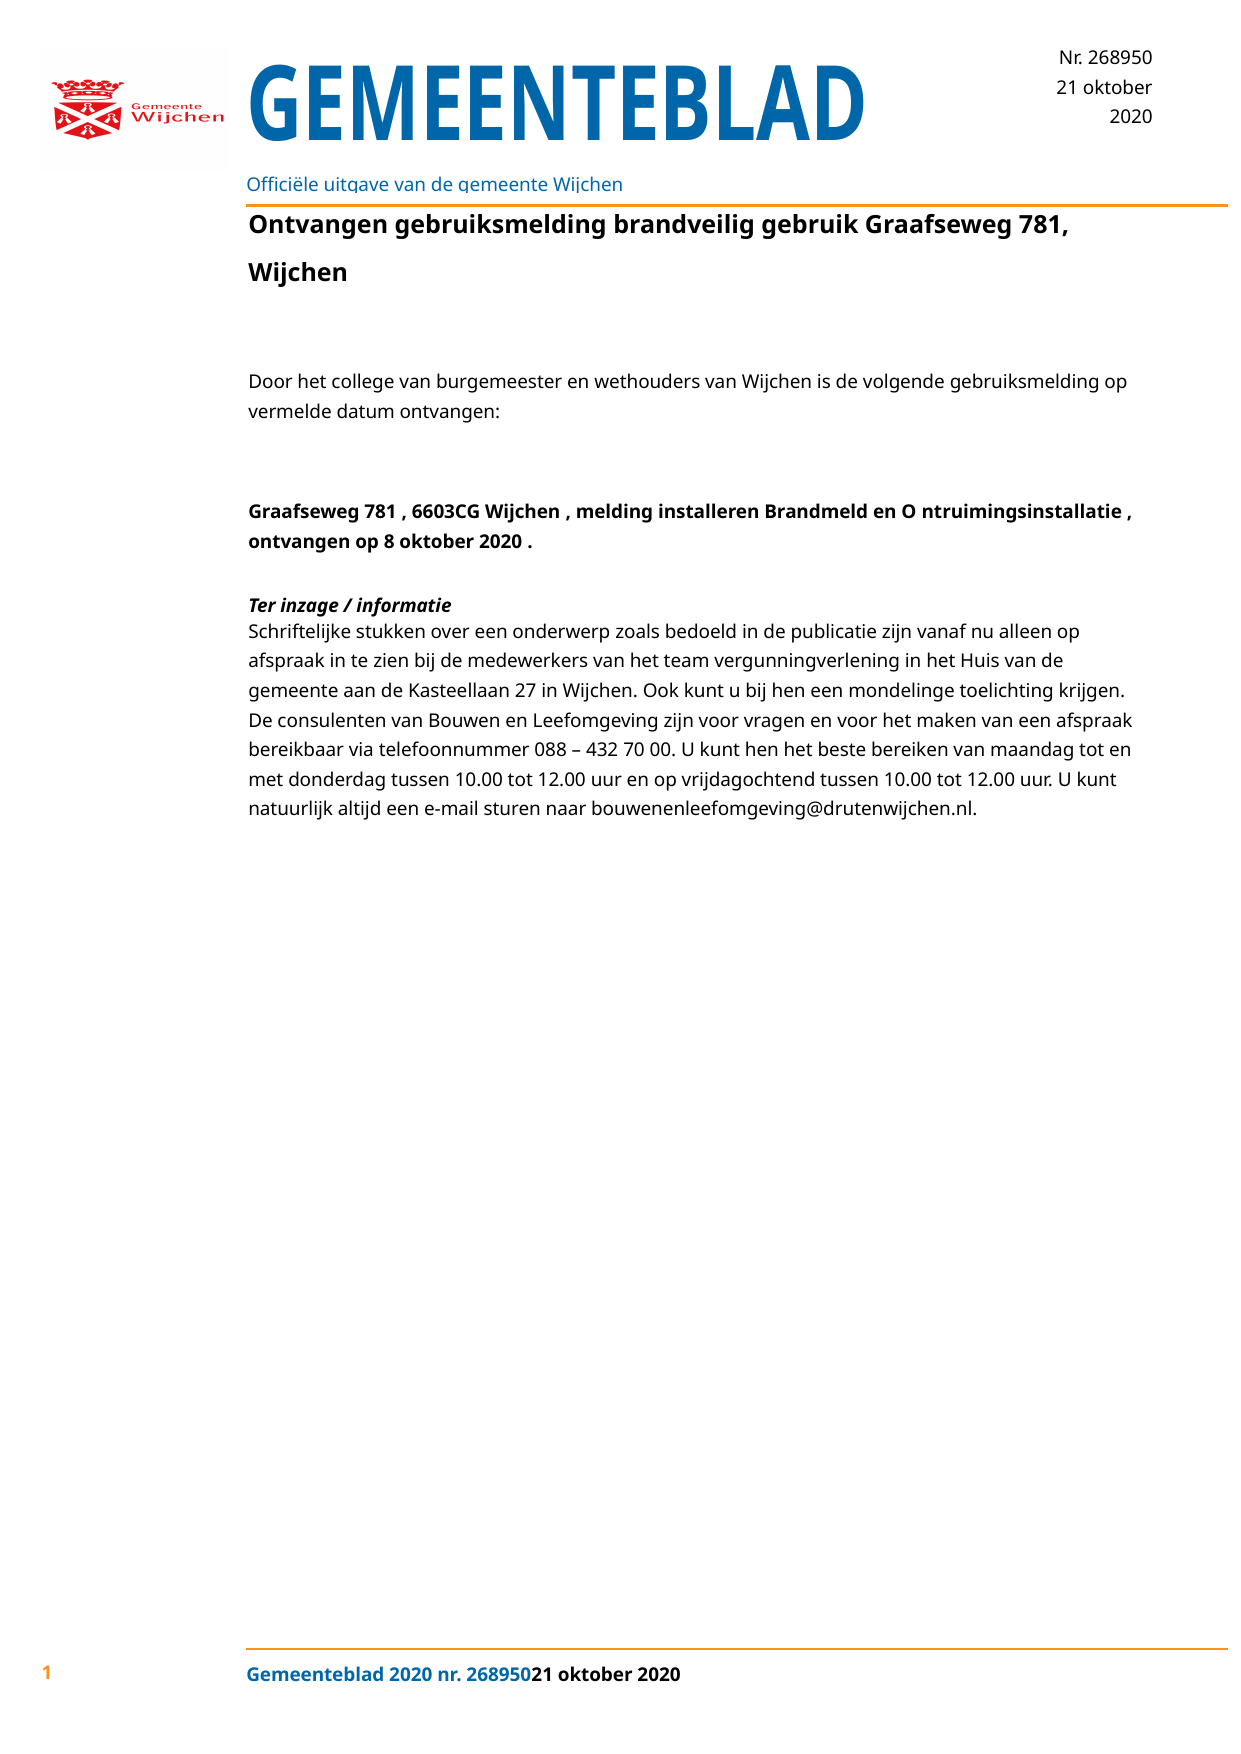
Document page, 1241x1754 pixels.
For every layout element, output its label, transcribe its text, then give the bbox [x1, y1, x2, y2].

text Ontvangen gebruiksmelding brandveilig gebruik Graafseweg 781, Wijchen [248, 207, 1152, 288]
picture [41, 47, 231, 172]
text Door het college van burgemeester en wethouders van Wijchen is de volgende gebruiksmelding op vermelde datum ontvangen: [248, 368, 1152, 424]
text Graafseweg 781 , 6603CG Wijchen , melding installeren Brandmeld en O ntruimingsinstallatie , ontvangen op 8 oktober 2020 . [248, 499, 1152, 554]
text Ter inzage / informatie [248, 592, 1152, 618]
text Schriftelijke stukken over een onderwerp zoals bedoeld in de publicatie zijn vanaf nu alleen op afspraak in te zien bij de medewerkers van het team vergunningverlening in het Huis van de gemeente aan de Kasteellaan 27 in Wijchen. Ook kunt u bij hen een mondelinge toelichting krijgen. De consulenten van Bouwen en Leefomgeving zijn voor vragen en voor het maken van een afspraak bereikbaar via telefoonnummer 088 – 432 70 00. U kunt hen het beste bereiken van maandag tot en met donderdag tussen 10.00 tot 12.00 uur en op vrijdagochtend tussen 10.00 tot 12.00 uur. U kunt natuurlijk altijd een e-mail sturen naar bouwenenleefomgeving@drutenwijchen.nl. [248, 618, 1152, 821]
